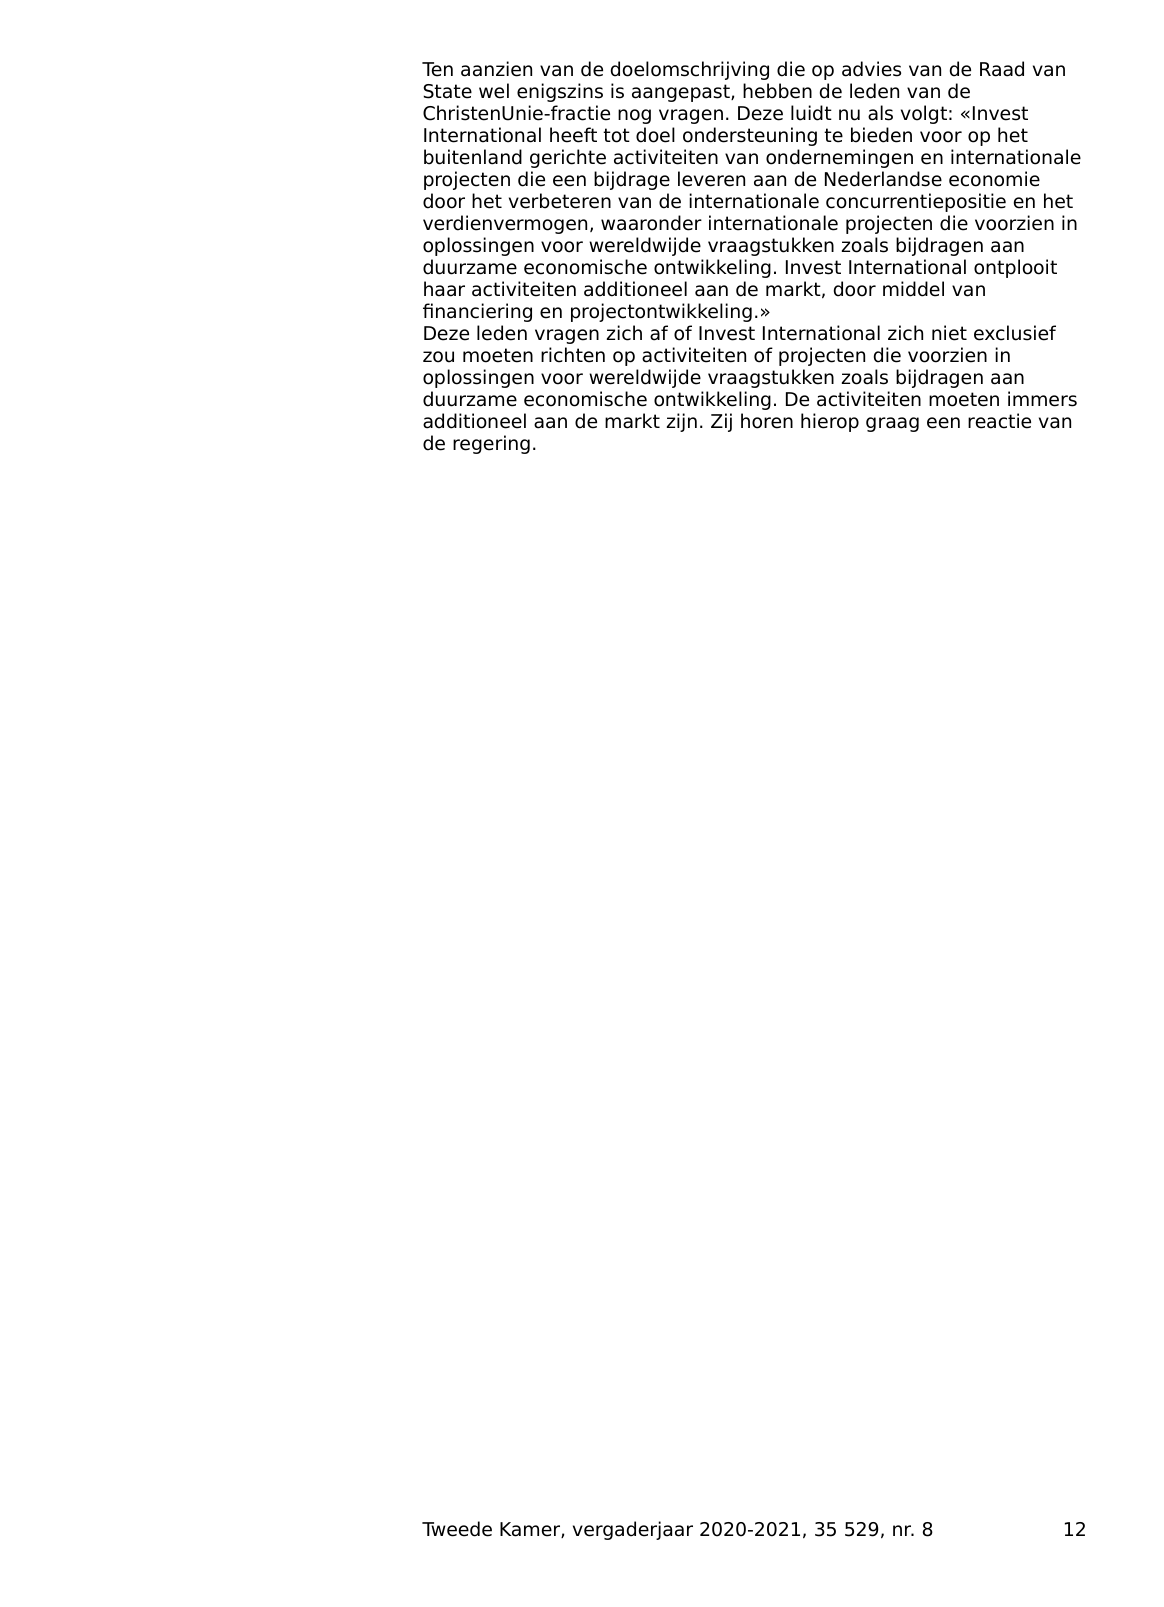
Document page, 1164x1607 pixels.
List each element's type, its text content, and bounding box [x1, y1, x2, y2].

text Deze leden vragen zich af of Invest International zich niet exclusief zou moeten richten op activiteiten of projecten die voorzien in oplossingen voor wereldwijde vraagstukken zoals bijdragen aan duurzame economische ontwikkeling. De activiteiten moeten immers additioneel aan de markt zijn. Zij horen hierop graag een reactie van de regering. [422, 323, 1087, 455]
text Ten aanzien van de doelomschrijving die op advies van de Raad van State wel enigszins is aangepast, hebben de leden van de ChristenUnie-fractie nog vragen. Deze luidt nu als volgt: «Invest International heeft tot doel ondersteuning te bieden voor op het buitenland gerichte activiteiten van ondernemingen en internationale projecten die een bijdrage leveren aan de Nederlandse economie door het verbeteren van de internationale concurrentiepositie en het verdienvermogen, waaronder internationale projecten die voorzien in oplossingen voor wereldwijde vraagstukken zoals bijdragen aan duurzame economische ontwikkeling. Invest International ontplooit haar activiteiten additioneel aan de markt, door middel van financiering en projectontwikkeling.» [422, 59, 1087, 323]
